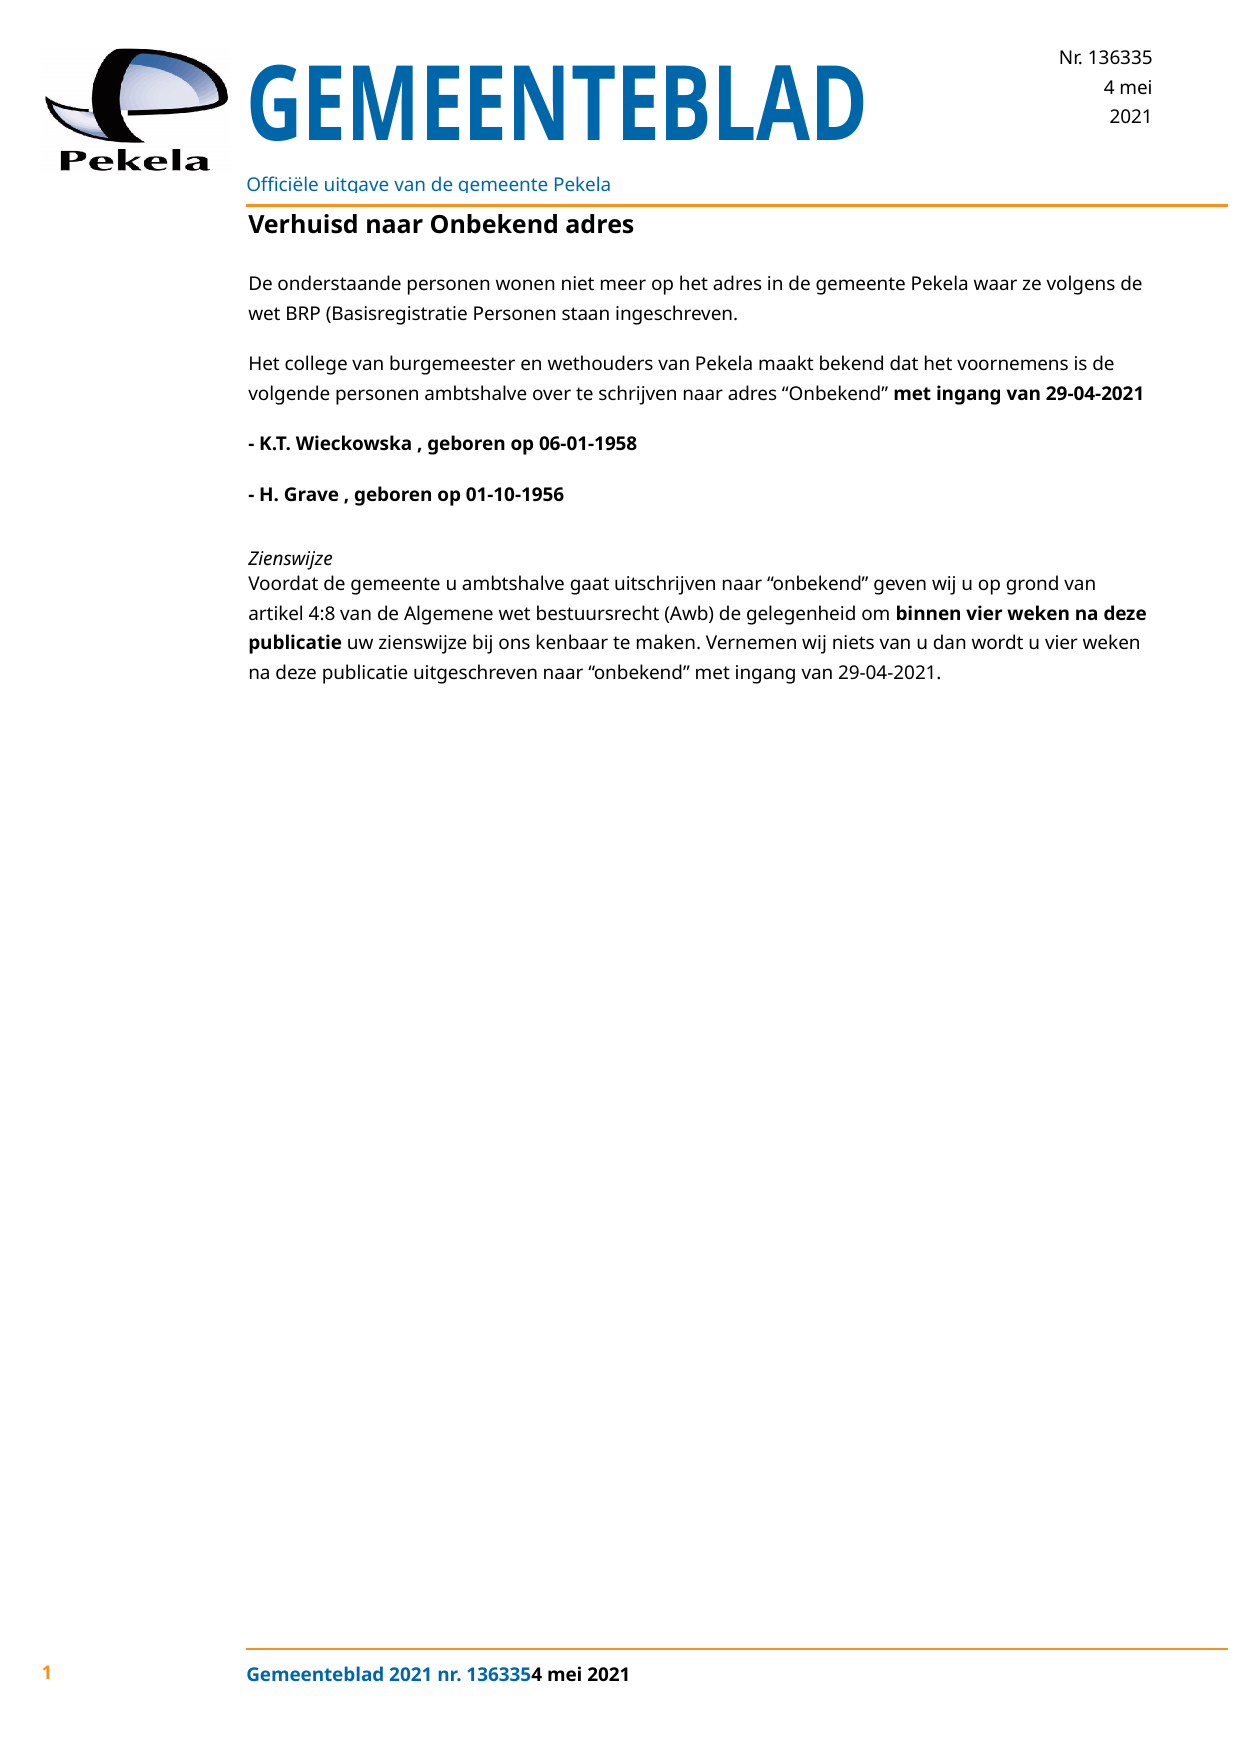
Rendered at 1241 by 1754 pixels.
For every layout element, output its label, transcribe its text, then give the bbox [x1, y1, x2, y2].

text Verhuisd naar Onbekend adres [248, 207, 1152, 241]
text Voordat de gemeente u ambtshalve gaat uitschrijven naar “onbekend” geven wij u op grond van artikel 4:8 van de Algemene wet bestuursrecht (Awb) de gelegenheid om binnen vier weken na deze publicatie uw zienswijze bij ons kenbaar te maken. Vernemen wij niets van u dan wordt u vier weken na deze publicatie uitgeschreven naar “onbekend” met ingang van 29-04-2021. [248, 570, 1152, 685]
text - K.T. Wieckowska , geboren op 06-01-1958 [248, 430, 1152, 456]
text Het college van burgemeester en wethouders van Pekela maakt bekend dat het voornemens is de volgende personen ambtshalve over te schrijven naar adres “Onbekend” met ingang van 29-04-2021 [248, 350, 1152, 406]
text De onderstaande personen wonen niet meer op het adres in de gemeente Pekela waar ze volgens de wet BRP (Basisregistratie Personen staan ingeschreven. [248, 270, 1152, 326]
text Zienswijze [248, 545, 1152, 570]
text - H. Grave , geboren op 01-10-1956 [248, 481, 1152, 506]
picture [41, 47, 231, 172]
